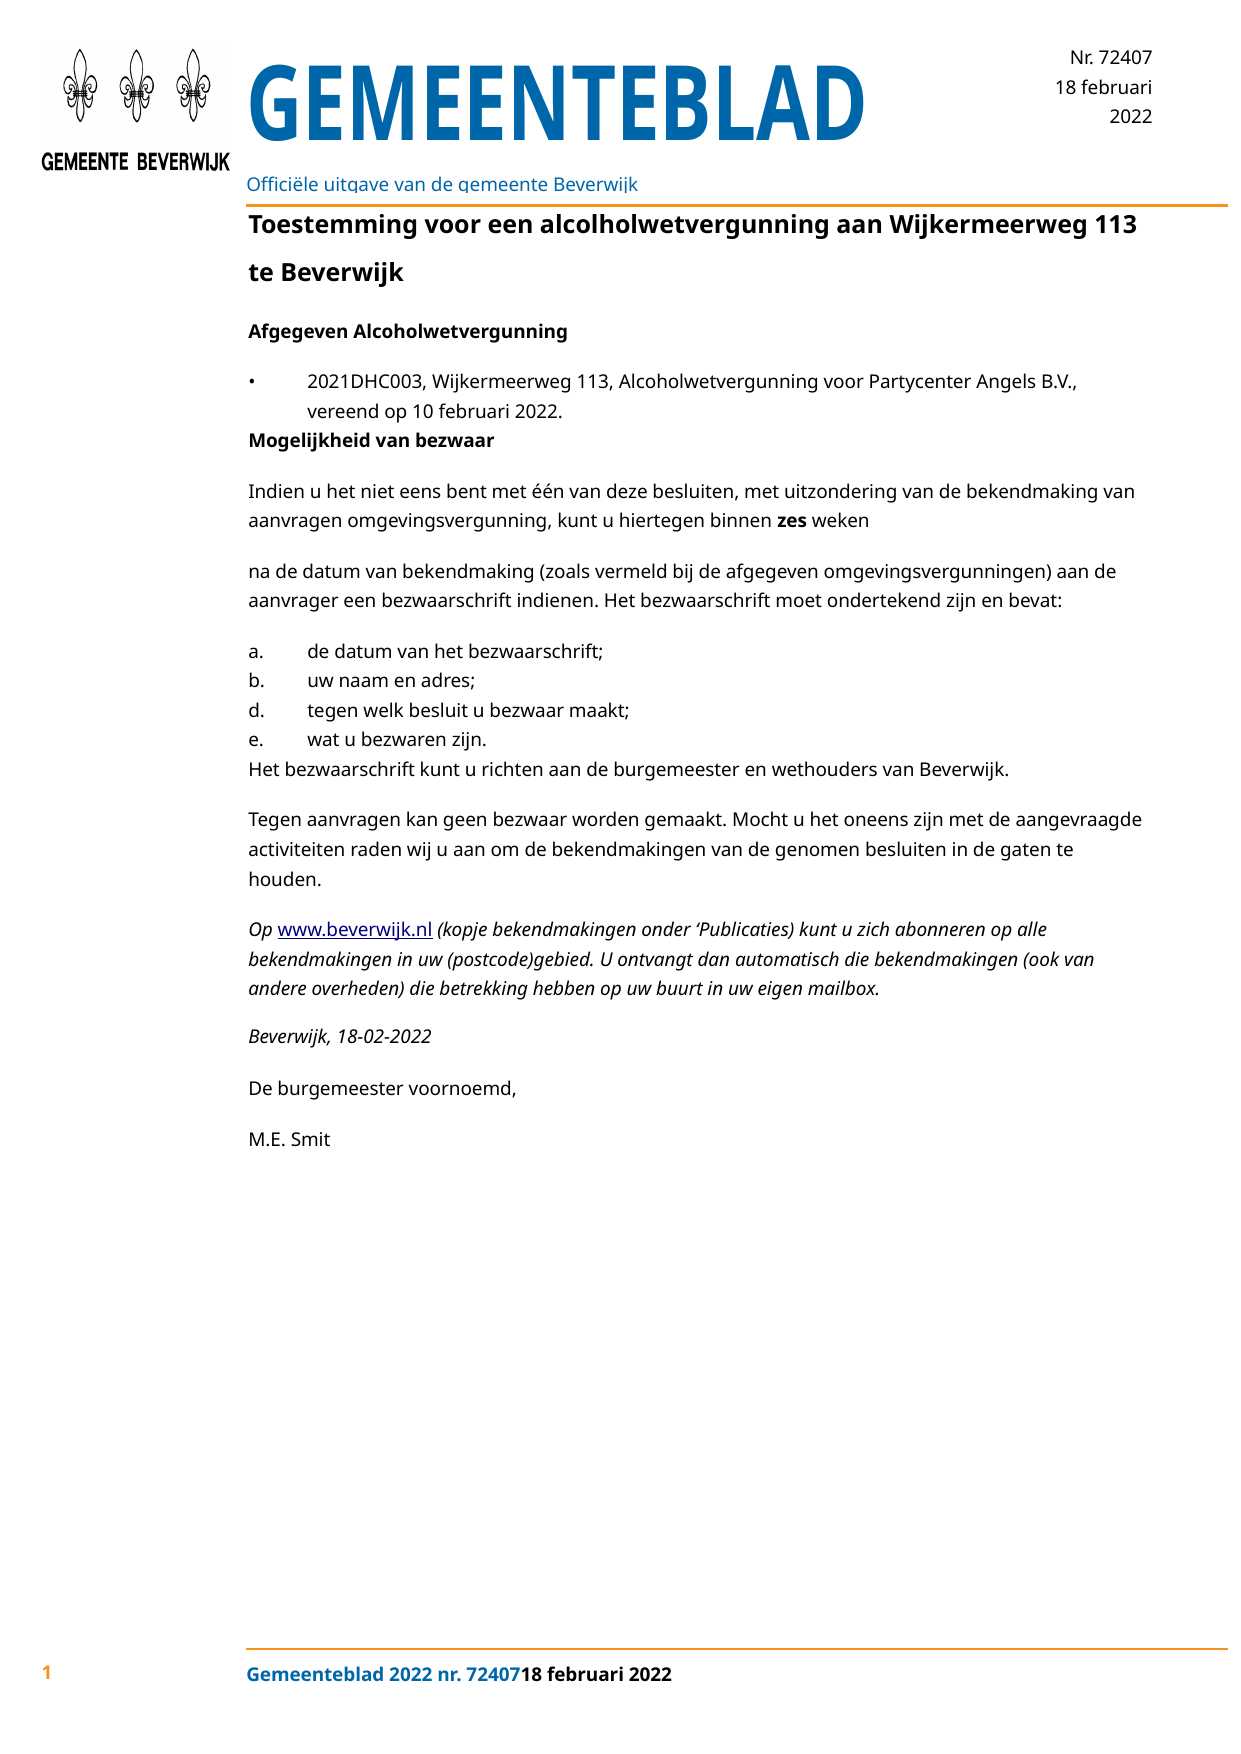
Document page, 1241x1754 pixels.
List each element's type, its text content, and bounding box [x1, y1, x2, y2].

text na de datum van bekendmaking (zoals vermeld bij de afgegeven omgevingsvergunningen) aan de aanvrager een bezwaarschrift indienen. Het bezwaarschrift moet ondertekend zijn en bevat: [248, 558, 1152, 613]
text Beverwijk, 18-02-2022 [248, 1023, 1152, 1049]
list tegen welk besluit u bezwaar maakt; [248, 697, 1152, 723]
text Toestemming voor een alcolholwetvergunning aan Wijkermeerweg 113 te Beverwijk [248, 207, 1152, 288]
list wat u bezwaren zijn. [248, 727, 1152, 752]
list de datum van het bezwaarschrift; [248, 638, 1152, 664]
text Op www.beverwijk.nl (kopje bekendmakingen onder ‘Publicaties) kunt u zich abonneren op alle bekendmakingen in uw (postcode)gebied. U ontvangt dan automatisch die bekendmakingen (ook van andere overheden) die betrekking hebben op uw buurt in uw eigen mailbox. [248, 916, 1152, 1001]
list uw naam en adres; [248, 667, 1152, 693]
text Mogelijkheid van bezwaar [248, 427, 1152, 453]
list 2021DHC003, Wijkermeerweg 113, Alcoholwetvergunning voor Partycenter Angels B.V., vereend op 10 februari 2022. [248, 368, 1152, 424]
picture [41, 47, 231, 172]
text M.E. Smit [248, 1126, 1152, 1152]
text Afgegeven Alcoholwetvergunning [248, 318, 1152, 344]
text Het bezwaarschrift kunt u richten aan de burgemeester en wethouders van Beverwijk. [248, 756, 1152, 782]
text Indien u het niet eens bent met één van deze besluiten, met uitzondering van de bekendmaking van aanvragen omgevingsvergunning, kunt u hiertegen binnen zes weken [248, 478, 1152, 533]
text Tegen aanvragen kan geen bezwaar worden gemaakt. Mocht u het oneens zijn met de aangevraagde activiteiten raden wij u aan om de bekendmakingen van de genomen besluiten in de gaten te houden. [248, 807, 1152, 892]
text De burgemeester voornoemd, [248, 1075, 1152, 1100]
